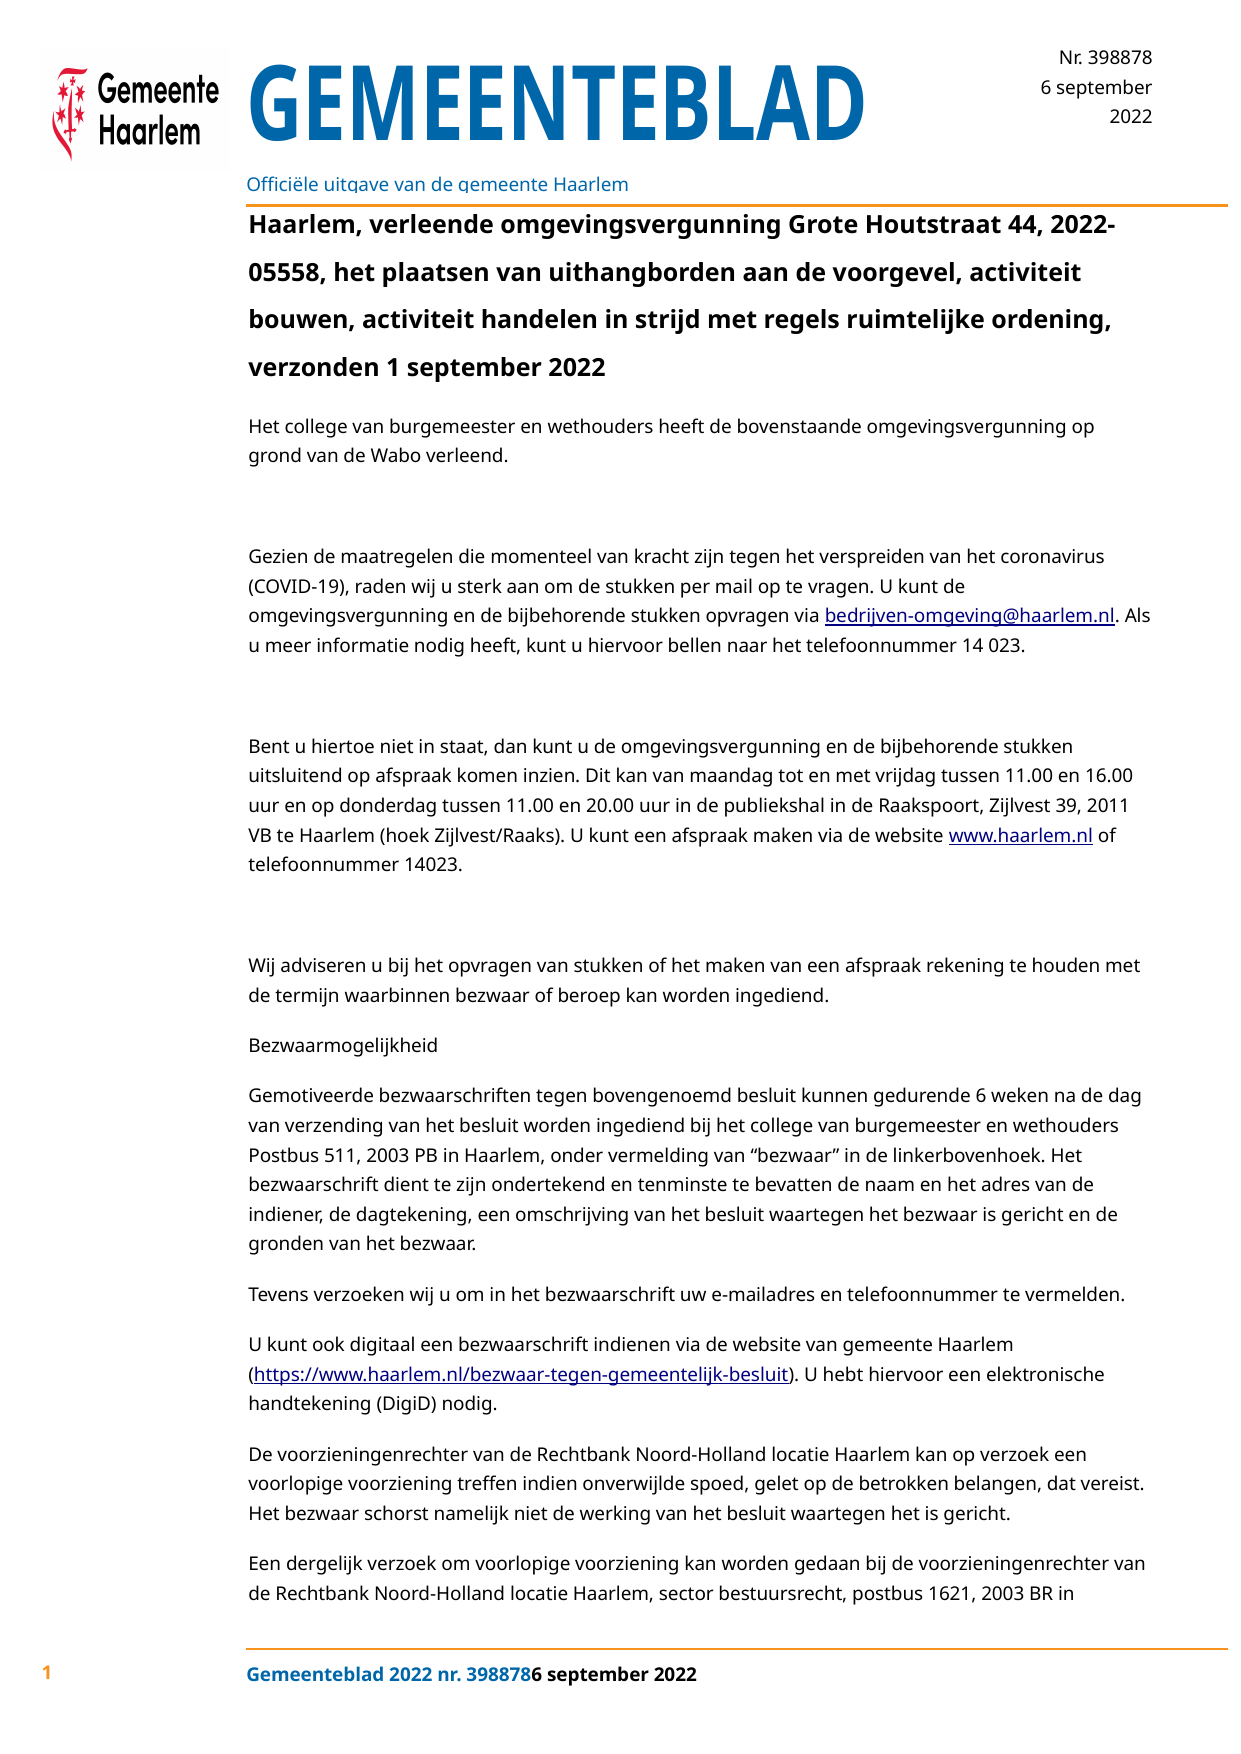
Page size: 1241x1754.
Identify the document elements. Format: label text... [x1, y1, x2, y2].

text Gemotiveerde bezwaarschriften tegen bovengenoemd besluit kunnen gedurende 6 weken na de dag van verzending van het besluit worden ingediend bij het college van burgemeester en wethouders Postbus 511, 2003 PB in Haarlem, onder vermelding van “bezwaar” in de linkerbovenhoek. Het bezwaarschrift dient te zijn ondertekend en tenminste te bevatten de naam en het adres van de indiener, de dagtekening, een omschrijving van het besluit waartegen het bezwaar is gericht en de gronden van het bezwaar. [248, 1083, 1152, 1256]
text U kunt ook digitaal een bezwaarschrift indienen via de website van gemeente Haarlem (https://www.haarlem.nl/bezwaar-tegen-gemeentelijk-besluit). U hebt hiervoor een elektronische handtekening (DigiD) nodig. [248, 1331, 1152, 1416]
text Bent u hiertoe niet in staat, dan kunt u de omgevingsvergunning en de bijbehorende stukken uitsluitend op afspraak komen inzien. Dit kan van maandag tot en met vrijdag tussen 11.00 en 16.00 uur en op donderdag tussen 11.00 en 20.00 uur in de publiekshal in de Raakspoort, Zijlvest 39, 2011 VB te Haarlem (hoek Zijlvest/Raaks). U kunt een afspraak maken via de website www.haarlem.nl of telefoonnummer 14023. [248, 733, 1152, 877]
picture [41, 47, 231, 172]
text Bezwaarmogelijkheid [248, 1032, 1152, 1058]
text Haarlem, verleende omgevingsvergunning Grote Houtstraat 44, 2022-05558, het plaatsen van uithangborden aan de voorgevel, activiteit bouwen, activiteit handelen in strijd met regels ruimtelijke ordening, verzonden 1 september 2022 [248, 207, 1152, 384]
text Tevens verzoeken wij u om in het bezwaarschrift uw e-mailadres en telefoonnummer te vermelden. [248, 1281, 1152, 1307]
text De voorzieningenrechter van de Rechtbank Noord-Holland locatie Haarlem kan op verzoek een voorlopige voorziening treffen indien onverwijlde spoed, gelet op de betrokken belangen, dat vereist. Het bezwaar schorst namelijk niet de werking van het besluit waartegen het is gericht. [248, 1441, 1152, 1526]
text Wij adviseren u bij het opvragen van stukken of het maken van een afspraak rekening te houden met de termijn waarbinnen bezwaar of beroep kan worden ingediend. [248, 952, 1152, 1008]
text Een dergelijk verzoek om voorlopige voorziening kan worden gedaan bij de voorzieningenrechter van de Rechtbank Noord-Holland locatie Haarlem, sector bestuursrecht, postbus 1621, 2003 BR in [248, 1551, 1152, 1606]
text Het college van burgemeester en wethouders heeft de bovenstaande omgevingsvergunning op grond van de Wabo verleend. [248, 413, 1152, 468]
text Gezien de maatregelen die momenteel van kracht zijn tegen het verspreiden van het coronavirus (COVID-19), raden wij u sterk aan om de stukken per mail op te vragen. U kunt de omgevingsvergunning en de bijbehorende stukken opvragen via bedrijven-omgeving@haarlem.nl. Als u meer informatie nodig heeft, kunt u hiervoor bellen naar het telefoonnummer 14 023. [248, 543, 1152, 658]
